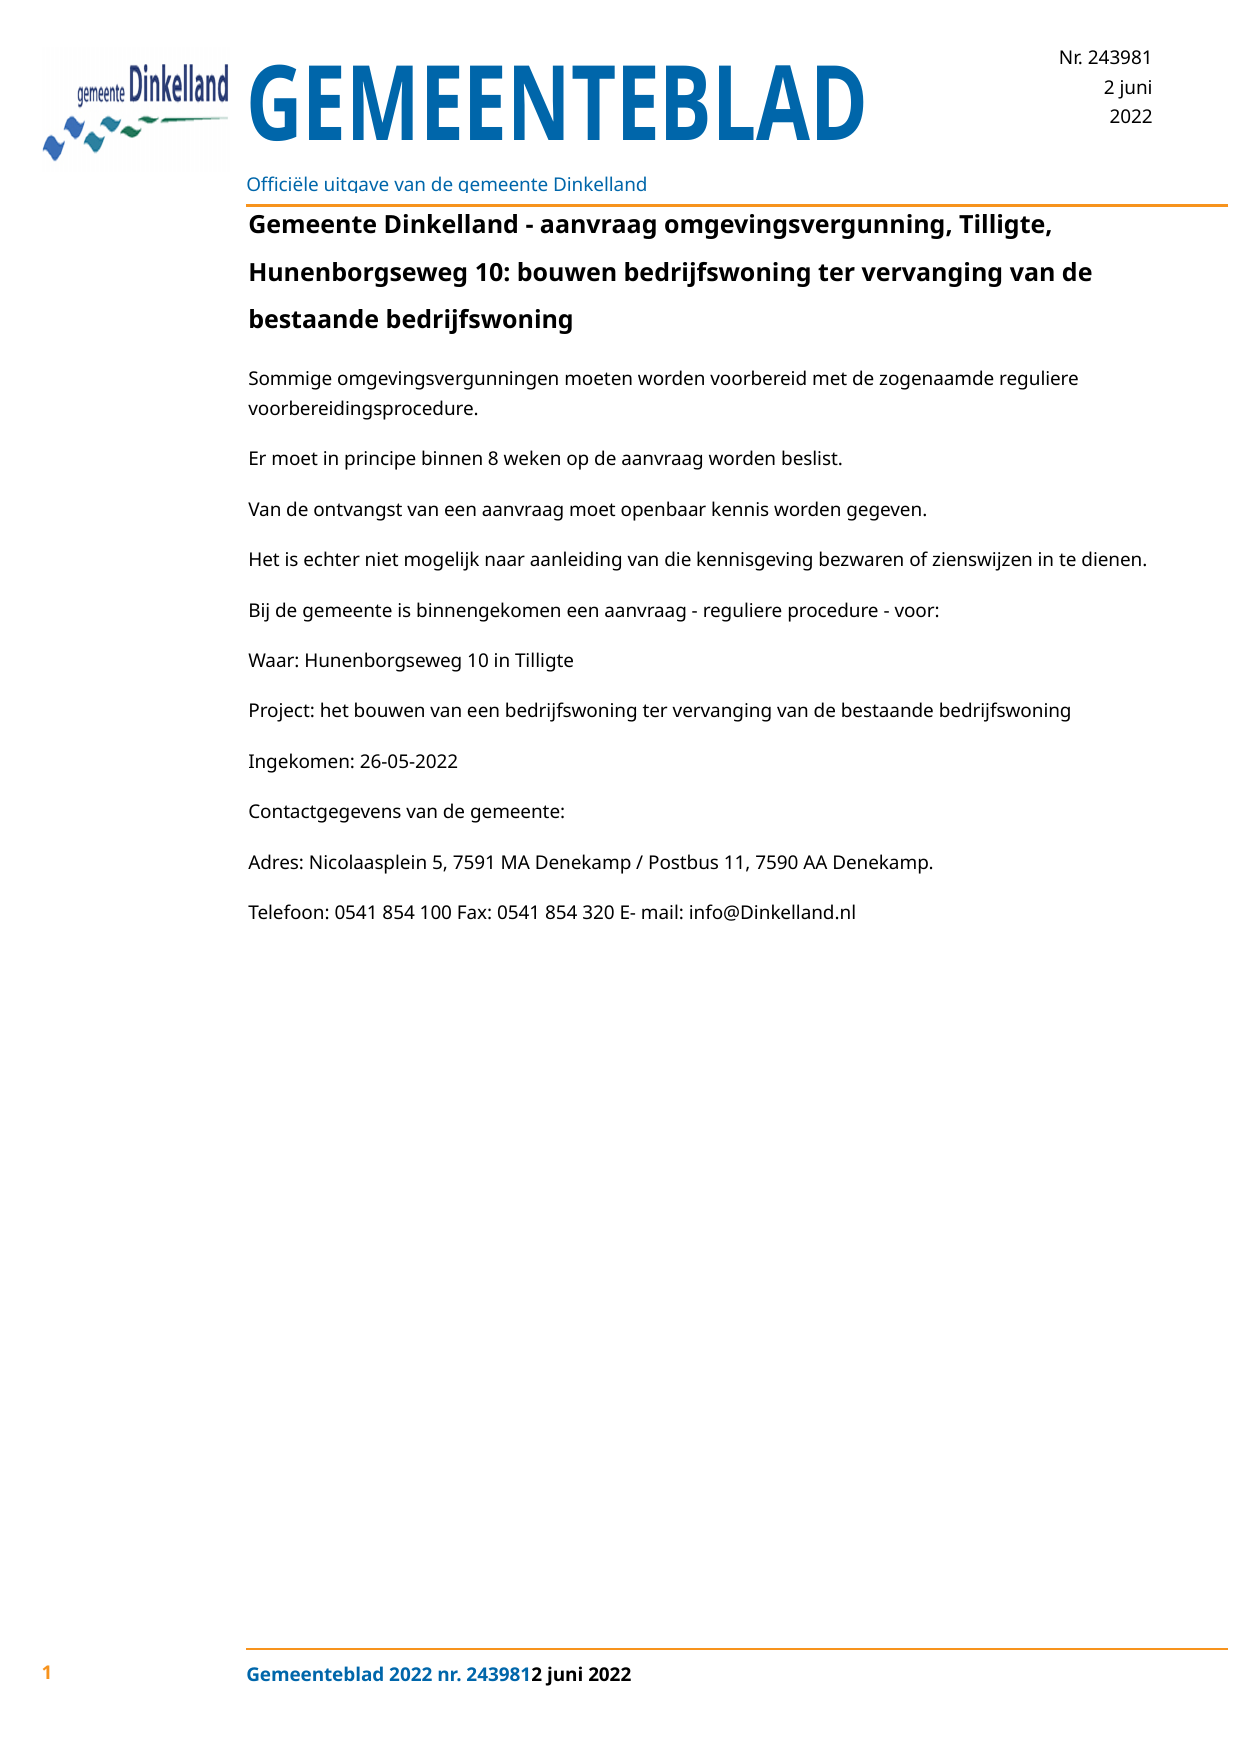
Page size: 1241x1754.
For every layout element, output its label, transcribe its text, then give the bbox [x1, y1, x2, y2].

text Waar: Hunenborgseweg 10 in Tilligte [248, 647, 1152, 673]
text Project: het bouwen van een bedrijfswoning ter vervanging van de bestaande bedrijfswoning [248, 698, 1152, 723]
text Van de ontvangst van een aanvraag moet openbaar kennis worden gegeven. [248, 496, 1152, 522]
text Sommige omgevingsvergunningen moeten worden voorbereid met de zogenaamde reguliere voorbereidingsprocedure. [248, 366, 1152, 421]
text Gemeente Dinkelland - aanvraag omgevingsvergunning, Tilligte, Hunenborgseweg 10: bouwen bedrijfswoning ter vervanging van de bestaande bedrijfswoning [248, 207, 1152, 336]
text Er moet in principe binnen 8 weken op de aanvraag worden beslist. [248, 446, 1152, 471]
text Adres: Nicolaasplein 5, 7591 MA Denekamp / Postbus 11, 7590 AA Denekamp. [248, 849, 1152, 874]
text Ingekomen: 26-05-2022 [248, 748, 1152, 774]
text Contactgegevens van de gemeente: [248, 798, 1152, 824]
text Telefoon: 0541 854 100 Fax: 0541 854 320 E- mail: info@Dinkelland.nl [248, 899, 1152, 925]
text Bij de gemeente is binnengekomen een aanvraag - reguliere procedure - voor: [248, 597, 1152, 622]
picture [41, 47, 231, 172]
text Het is echter niet mogelijk naar aanleiding van die kennisgeving bezwaren of zienswijzen in te dienen. [248, 546, 1152, 572]
